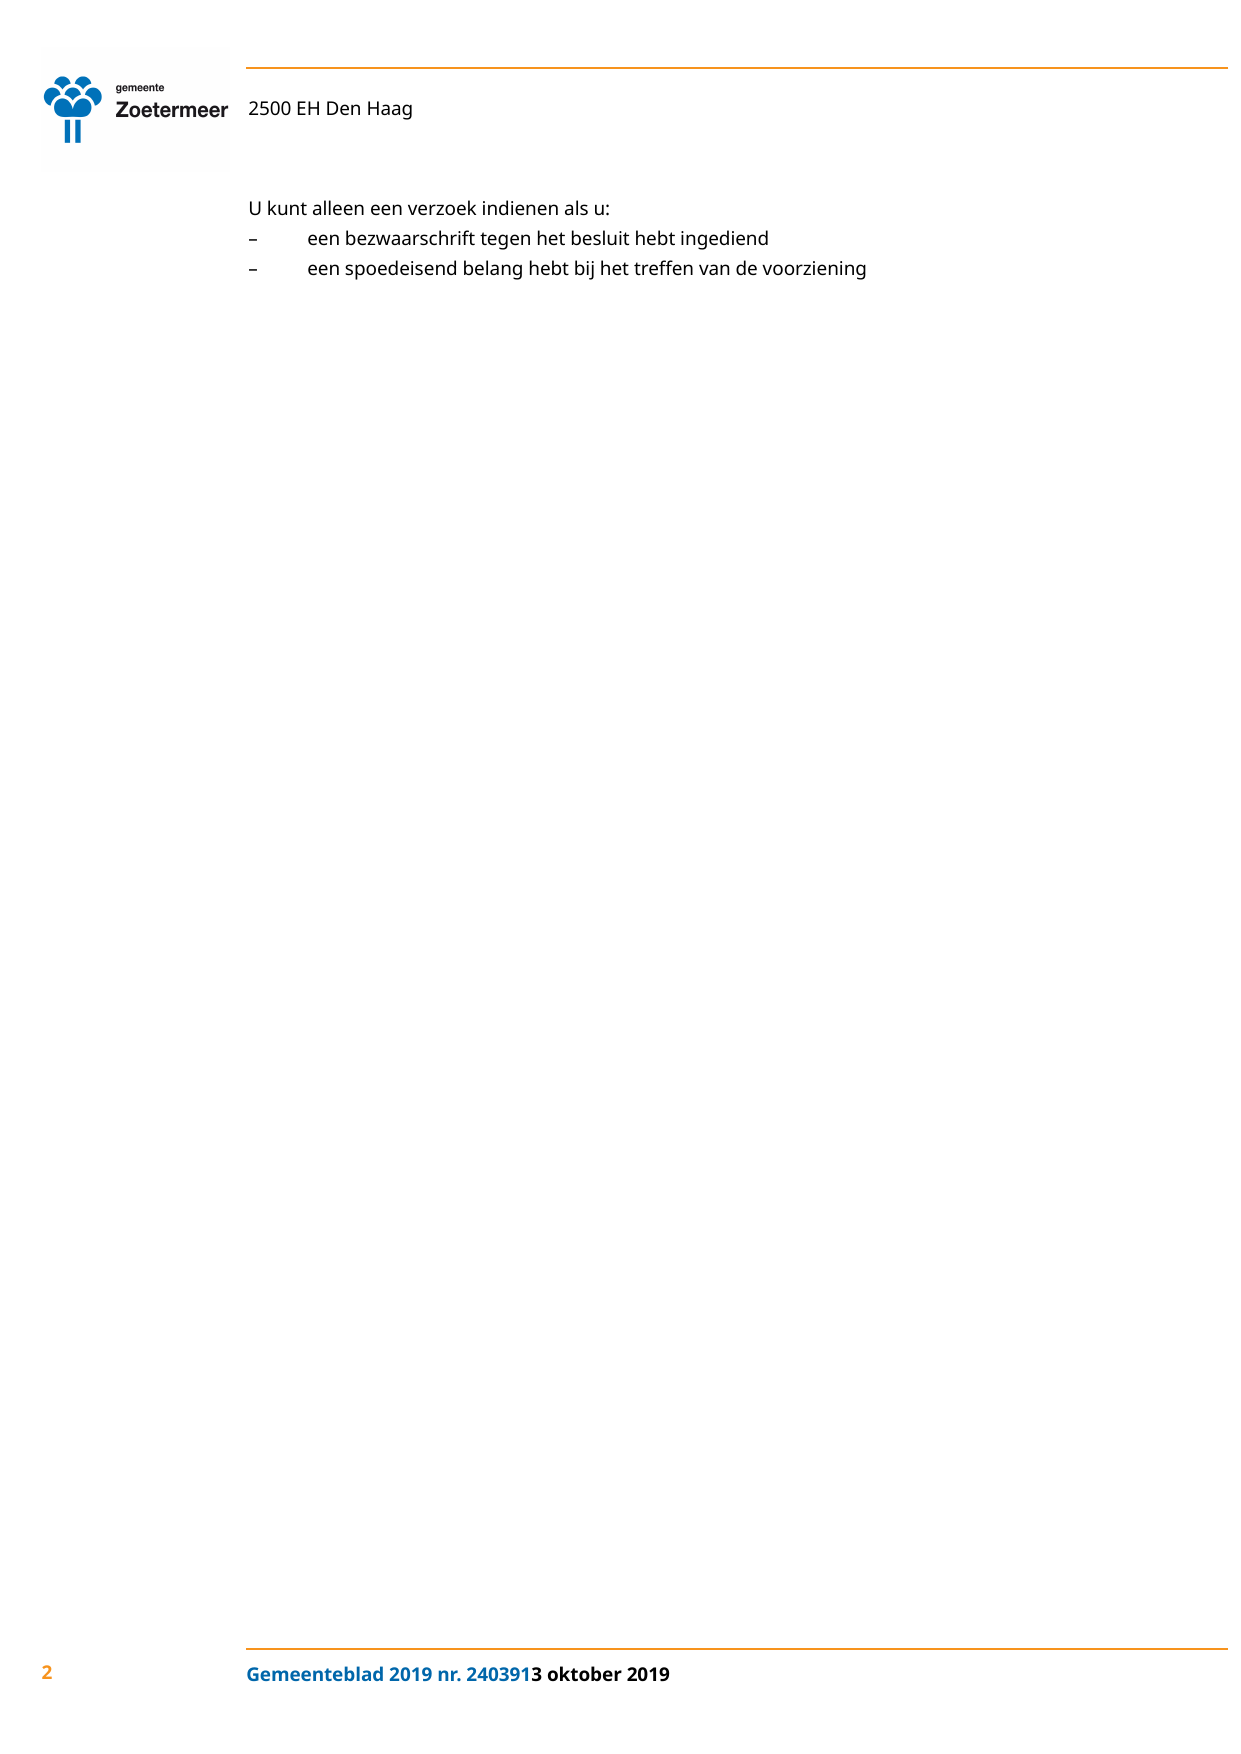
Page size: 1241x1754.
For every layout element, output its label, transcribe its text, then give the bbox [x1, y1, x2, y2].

picture [41, 47, 231, 172]
list een bezwaarschrift tegen het besluit hebt ingediend [248, 225, 1152, 251]
text U kunt alleen een verzoek indienen als u: [248, 196, 1152, 221]
list een spoedeisend belang hebt bij het treffen van de voorziening [248, 255, 1152, 281]
text 2500 EH Den Haag [248, 95, 1152, 121]
